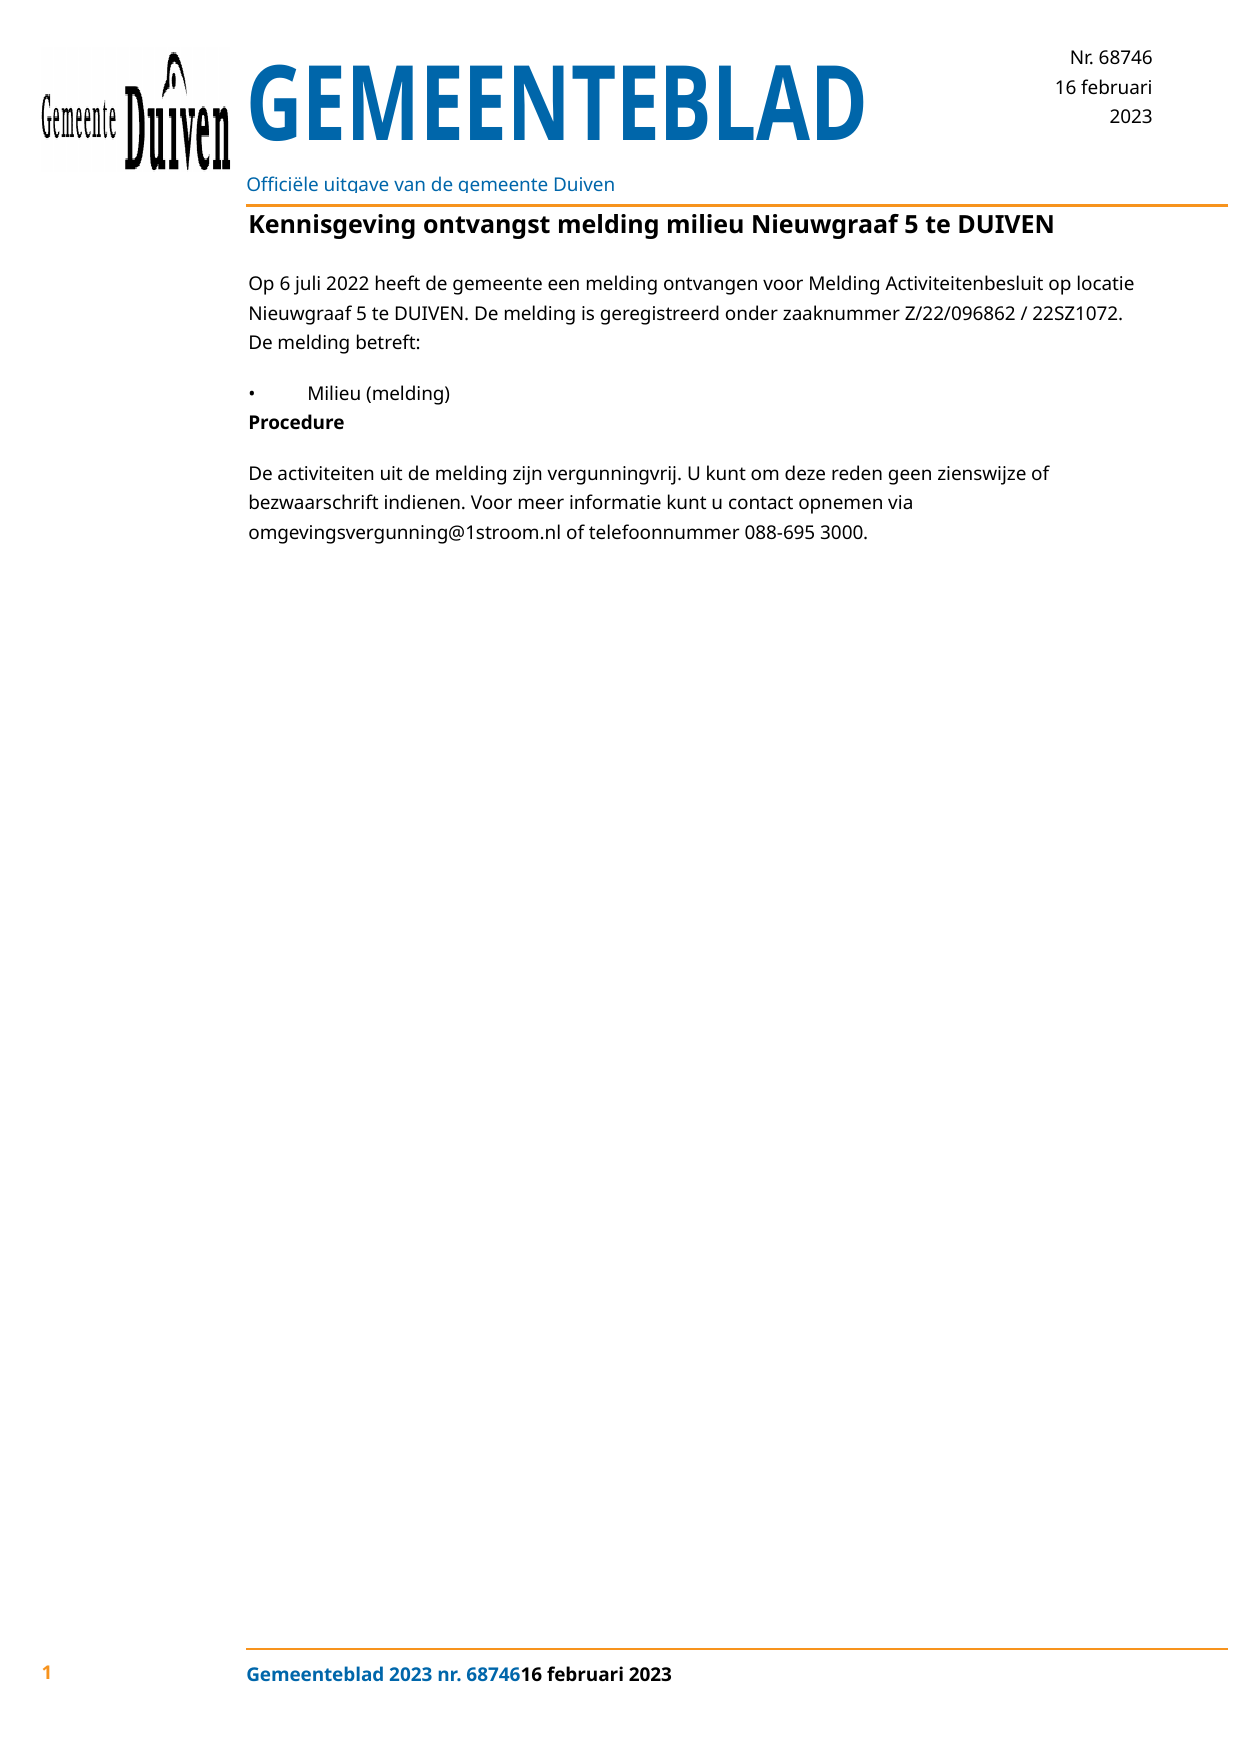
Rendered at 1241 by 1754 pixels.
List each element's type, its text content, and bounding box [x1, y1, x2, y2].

picture [41, 47, 231, 172]
text Procedure [248, 409, 1152, 435]
text De activiteiten uit de melding zijn vergunningvrij. U kunt om deze reden geen zienswijze of bezwaarschrift indienen. Voor meer informatie kunt u contact opnemen via omgevingsvergunning@1stroom.nl of telefoonnummer 088-695 3000. [248, 460, 1152, 545]
text Kennisgeving ontvangst melding milieu Nieuwgraaf 5 te DUIVEN [248, 207, 1152, 241]
text Op 6 juli 2022 heeft de gemeente een melding ontvangen voor Melding Activiteitenbesluit op locatie Nieuwgraaf 5 te DUIVEN. De melding is geregistreerd onder zaaknummer Z/22/096862 / 22SZ1072. De melding betreft: [248, 270, 1152, 355]
list Milieu (melding) [248, 380, 1152, 406]
